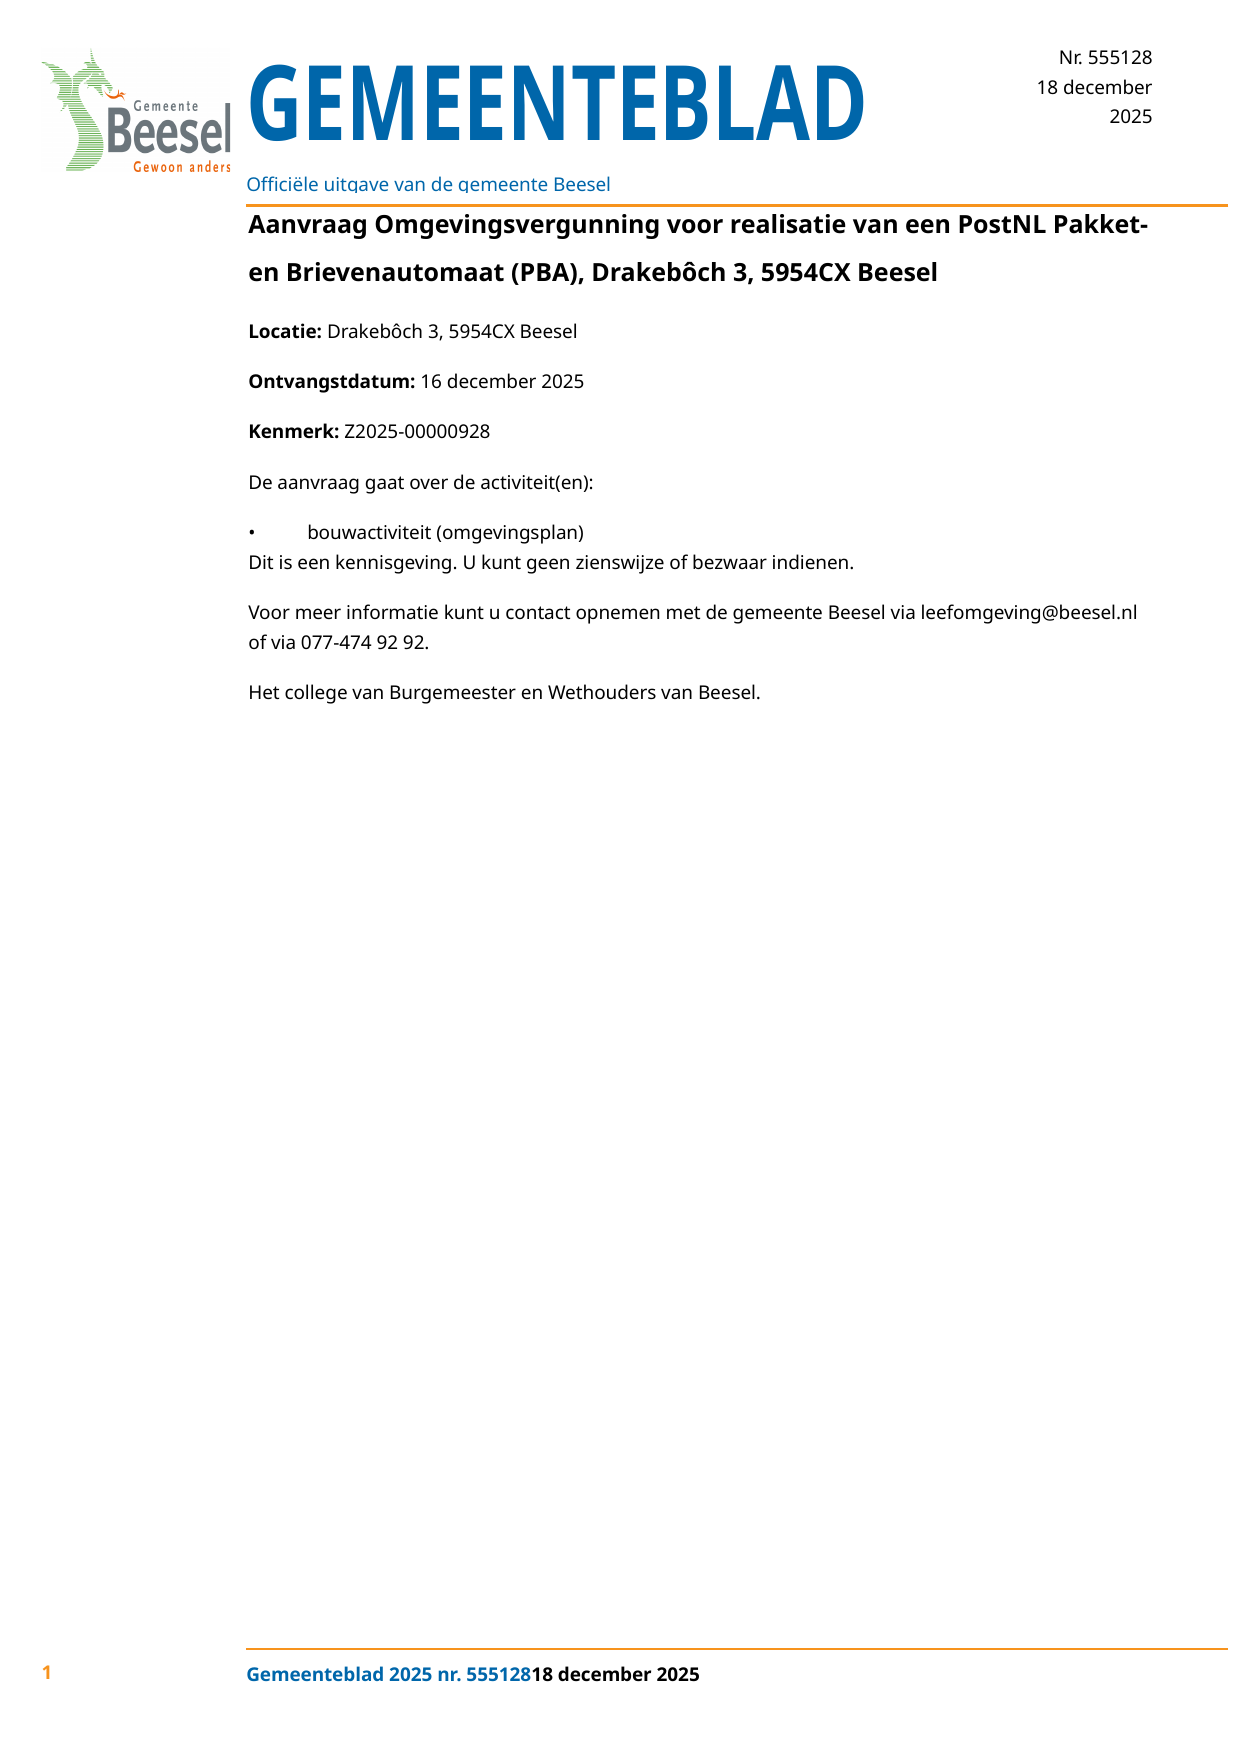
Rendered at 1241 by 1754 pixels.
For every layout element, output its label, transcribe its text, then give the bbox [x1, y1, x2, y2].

text Ontvangstdatum: 16 december 2025 [248, 368, 1152, 394]
text Aanvraag Omgevingsvergunning voor realisatie van een PostNL Pakket- en Brievenautomaat (PBA), Drakebôch 3, 5954CX Beesel [248, 207, 1152, 288]
list bouwactiviteit (omgevingsplan) [248, 519, 1152, 545]
text Dit is een kennisgeving. U kunt geen zienswijze of bezwaar indienen. [248, 549, 1152, 575]
text Kenmerk: Z2025-00000928 [248, 419, 1152, 444]
picture [41, 47, 231, 172]
text Locatie: Drakebôch 3, 5954CX Beesel [248, 318, 1152, 344]
text Voor meer informatie kunt u contact opnemen met de gemeente Beesel via leefomgeving@beesel.nl of via 077-474 92 92. [248, 599, 1152, 655]
text Het college van Burgemeester en Wethouders van Beesel. [248, 679, 1152, 705]
text De aanvraag gaat over de activiteit(en): [248, 469, 1152, 495]
